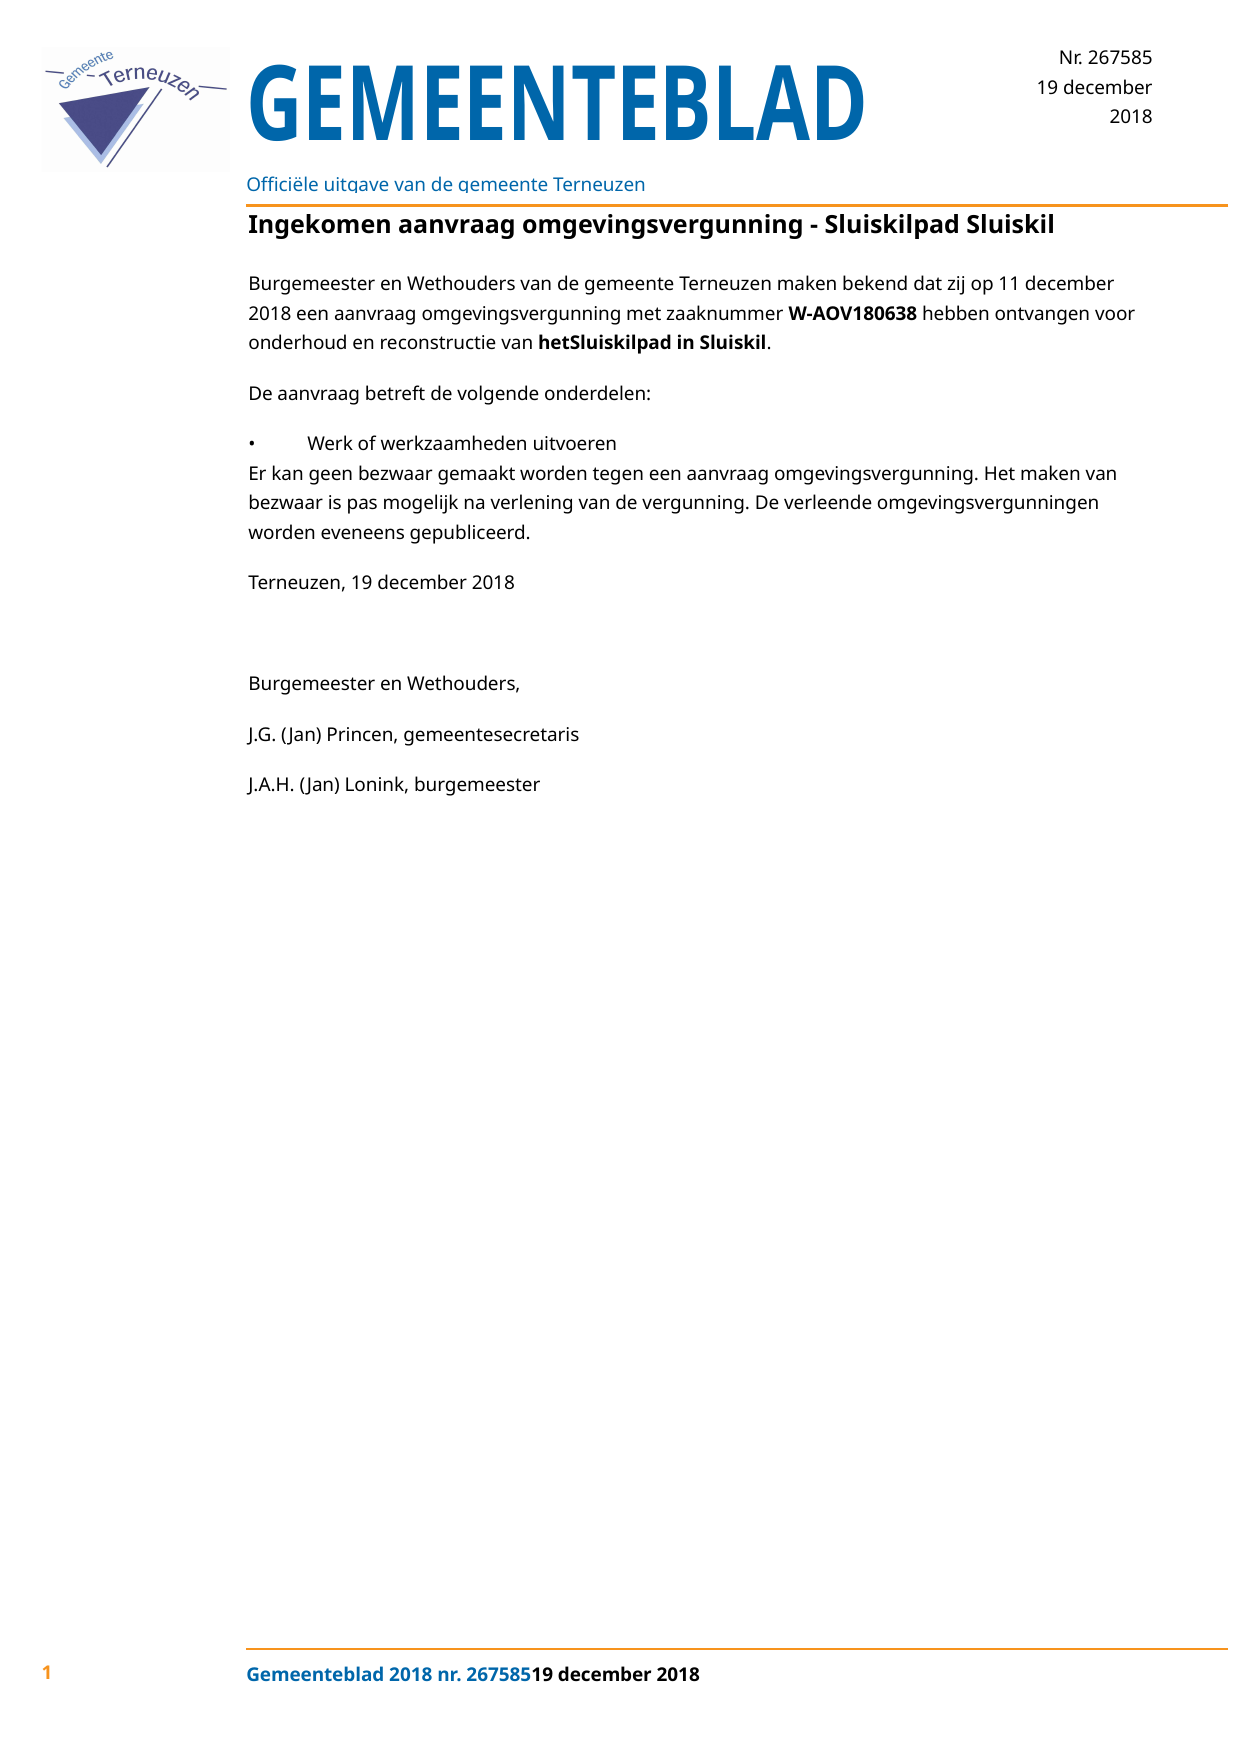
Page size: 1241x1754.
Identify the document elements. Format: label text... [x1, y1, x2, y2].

text Ingekomen aanvraag omgevingsvergunning - Sluiskilpad Sluiskil [248, 207, 1152, 241]
text Burgemeester en Wethouders, [248, 670, 1152, 696]
text Terneuzen, 19 december 2018 [248, 569, 1152, 595]
picture [41, 47, 231, 172]
text Er kan geen bezwaar gemaakt worden tegen een aanvraag omgevingsvergunning. Het maken van bezwaar is pas mogelijk na verlening van de vergunning. De verleende omgevingsvergunningen worden eveneens gepubliceerd. [248, 460, 1152, 545]
text Burgemeester en Wethouders van de gemeente Terneuzen maken bekend dat zij op 11 december 2018 een aanvraag omgevingsvergunning met zaaknummer W-AOV180638 hebben ontvangen voor onderhoud en reconstructie van hetSluiskilpad in Sluiskil. [248, 270, 1152, 355]
list Werk of werkzaamheden uitvoeren [248, 430, 1152, 456]
text De aanvraag betreft de volgende onderdelen: [248, 380, 1152, 406]
text J.A.H. (Jan) Lonink, burgemeester [248, 771, 1152, 797]
text J.G. (Jan) Princen, gemeentesecretaris [248, 721, 1152, 746]
